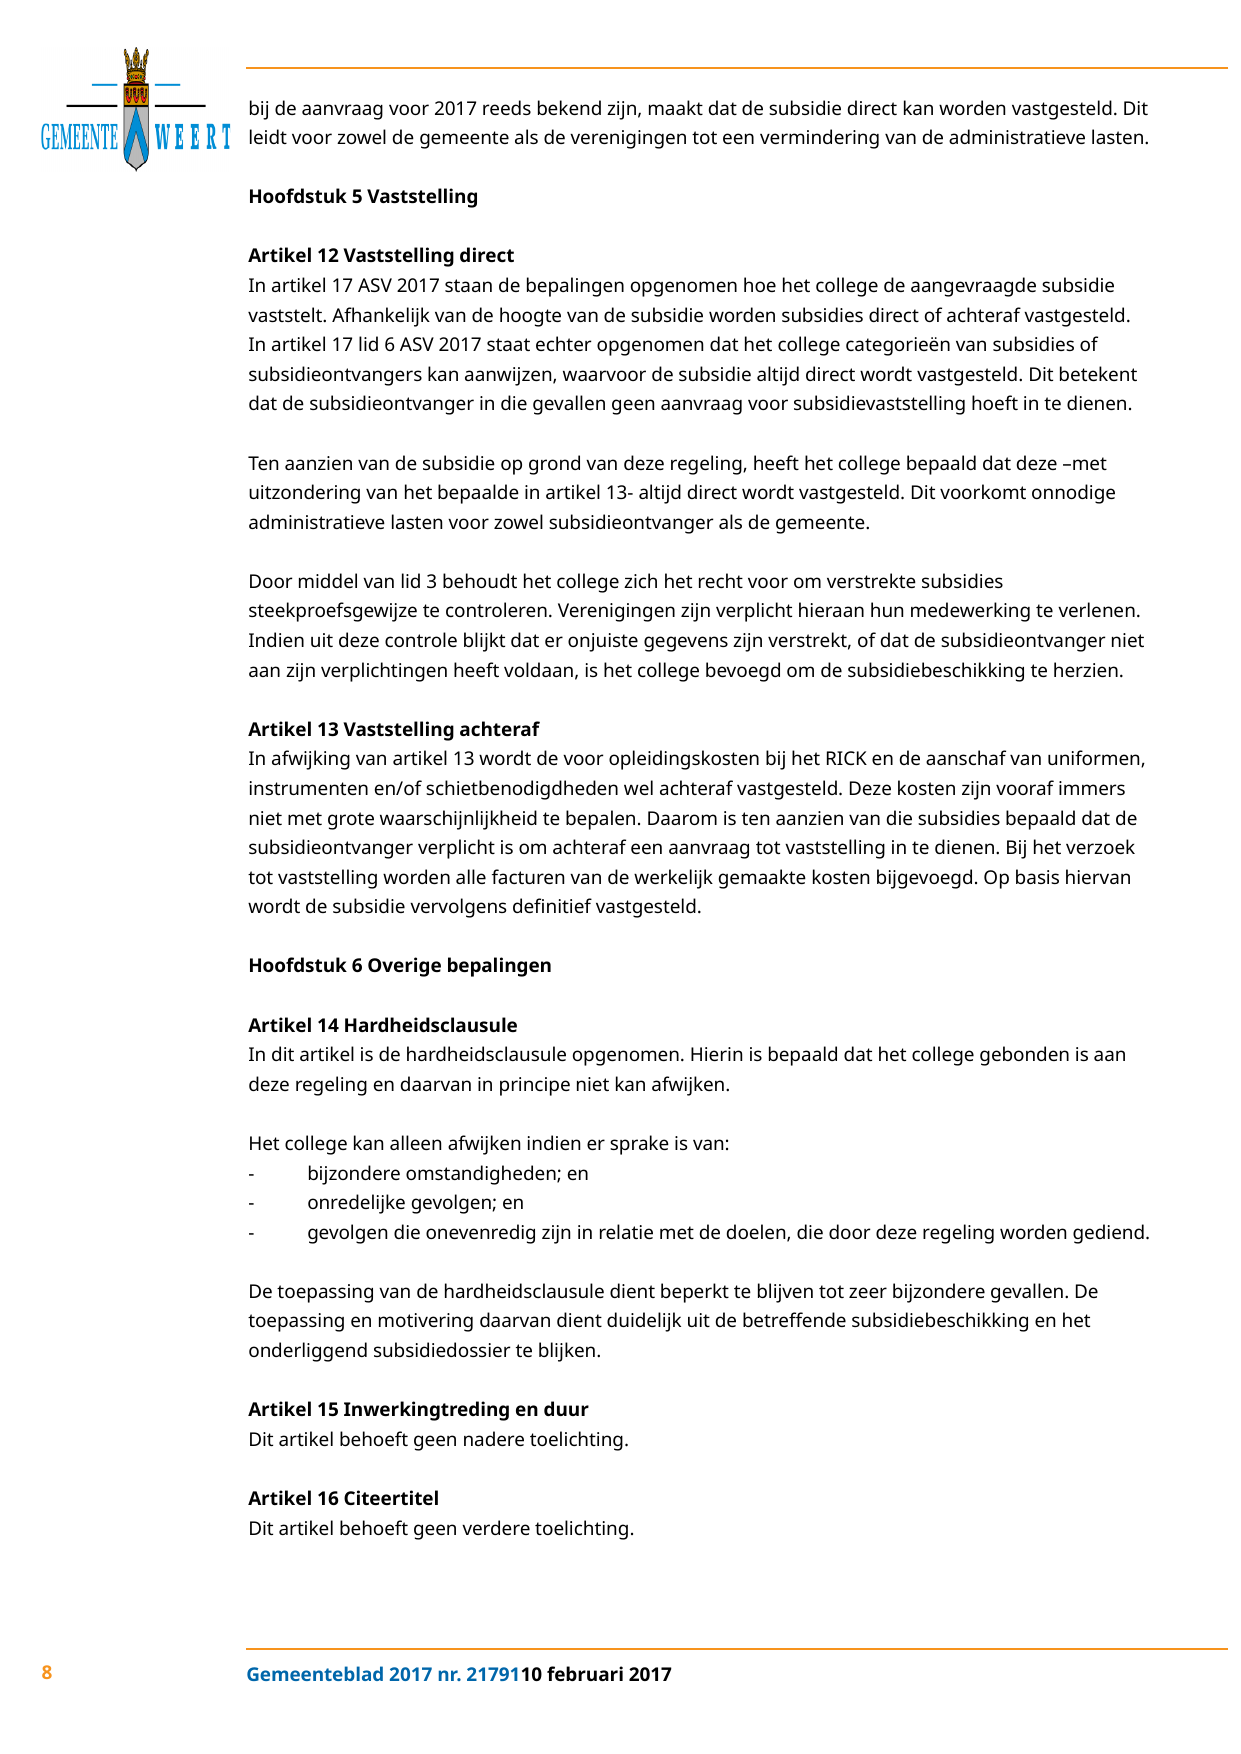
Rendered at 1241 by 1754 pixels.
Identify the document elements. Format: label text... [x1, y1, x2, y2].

text Artikel 15 Inwerkingtreding en duur [248, 1396, 1152, 1422]
list bijzondere omstandigheden; en [248, 1160, 1152, 1186]
picture [41, 47, 231, 172]
text Artikel 14 Hardheidsclausule [248, 1012, 1152, 1038]
text bij de aanvraag voor 2017 reeds bekend zijn, maakt dat de subsidie direct kan worden vastgesteld. Dit leidt voor zowel de gemeente als de verenigingen tot een vermindering van de administratieve lasten. [248, 95, 1152, 150]
text Artikel 16 Citeertitel [248, 1485, 1152, 1511]
text Hoofdstuk 6 Overige bepalingen [248, 953, 1152, 978]
text Artikel 13 Vaststelling achteraf [248, 716, 1152, 742]
text Dit artikel behoeft geen verdere toelichting. [248, 1515, 1152, 1541]
text Ten aanzien van de subsidie op grond van deze regeling, heeft het college bepaald dat deze –met uitzondering van het bepaalde in artikel 13- altijd direct wordt vastgesteld. Dit voorkomt onnodige administratieve lasten voor zowel subsidieontvanger als de gemeente. [248, 450, 1152, 535]
text Dit artikel behoeft geen nadere toelichting. [248, 1426, 1152, 1452]
text In afwijking van artikel 13 wordt de voor opleidingskosten bij het RICK en de aanschaf van uniformen, instrumenten en/of schietbenodigdheden wel achteraf vastgesteld. Deze kosten zijn vooraf immers niet met grote waarschijnlijkheid te bepalen. Daarom is ten aanzien van die subsidies bepaald dat de subsidieontvanger verplicht is om achteraf een aanvraag tot vaststelling in te dienen. Bij het verzoek tot vaststelling worden alle facturen van de werkelijk gemaakte kosten bijgevoegd. Op basis hiervan wordt de subsidie vervolgens definitief vastgesteld. [248, 746, 1152, 919]
text Artikel 12 Vaststelling direct [248, 243, 1152, 268]
text Hoofdstuk 5 Vaststelling [248, 183, 1152, 209]
text In dit artikel is de hardheidsclausule opgenomen. Hierin is bepaald dat het college gebonden is aan deze regeling en daarvan in principe niet kan afwijken. [248, 1041, 1152, 1097]
list gevolgen die onevenredig zijn in relatie met de doelen, die door deze regeling worden gediend. [248, 1219, 1152, 1245]
text Het college kan alleen afwijken indien er sprake is van: [248, 1130, 1152, 1156]
list onredelijke gevolgen; en [248, 1189, 1152, 1215]
text In artikel 17 ASV 2017 staan de bepalingen opgenomen hoe het college de aangevraagde subsidie vaststelt. Afhankelijk van de hoogte van de subsidie worden subsidies direct of achteraf vastgesteld. In artikel 17 lid 6 ASV 2017 staat echter opgenomen dat het college categorieën van subsidies of subsidieontvangers kan aanwijzen, waarvoor de subsidie altijd direct wordt vastgesteld. Dit betekent dat de subsidieontvanger in die gevallen geen aanvraag voor subsidievaststelling hoeft in te dienen. [248, 272, 1152, 416]
text Door middel van lid 3 behoudt het college zich het recht voor om verstrekte subsidies steekproefsgewijze te controleren. Verenigingen zijn verplicht hieraan hun medewerking te verlenen. Indien uit deze controle blijkt dat er onjuiste gegevens zijn verstrekt, of dat de subsidieontvanger niet aan zijn verplichtingen heeft voldaan, is het college bevoegd om de subsidiebeschikking te herzien. [248, 568, 1152, 683]
text De toepassing van de hardheidsclausule dient beperkt te blijven tot zeer bijzondere gevallen. De toepassing en motivering daarvan dient duidelijk uit de betreffende subsidiebeschikking en het onderliggend subsidiedossier te blijken. [248, 1278, 1152, 1363]
